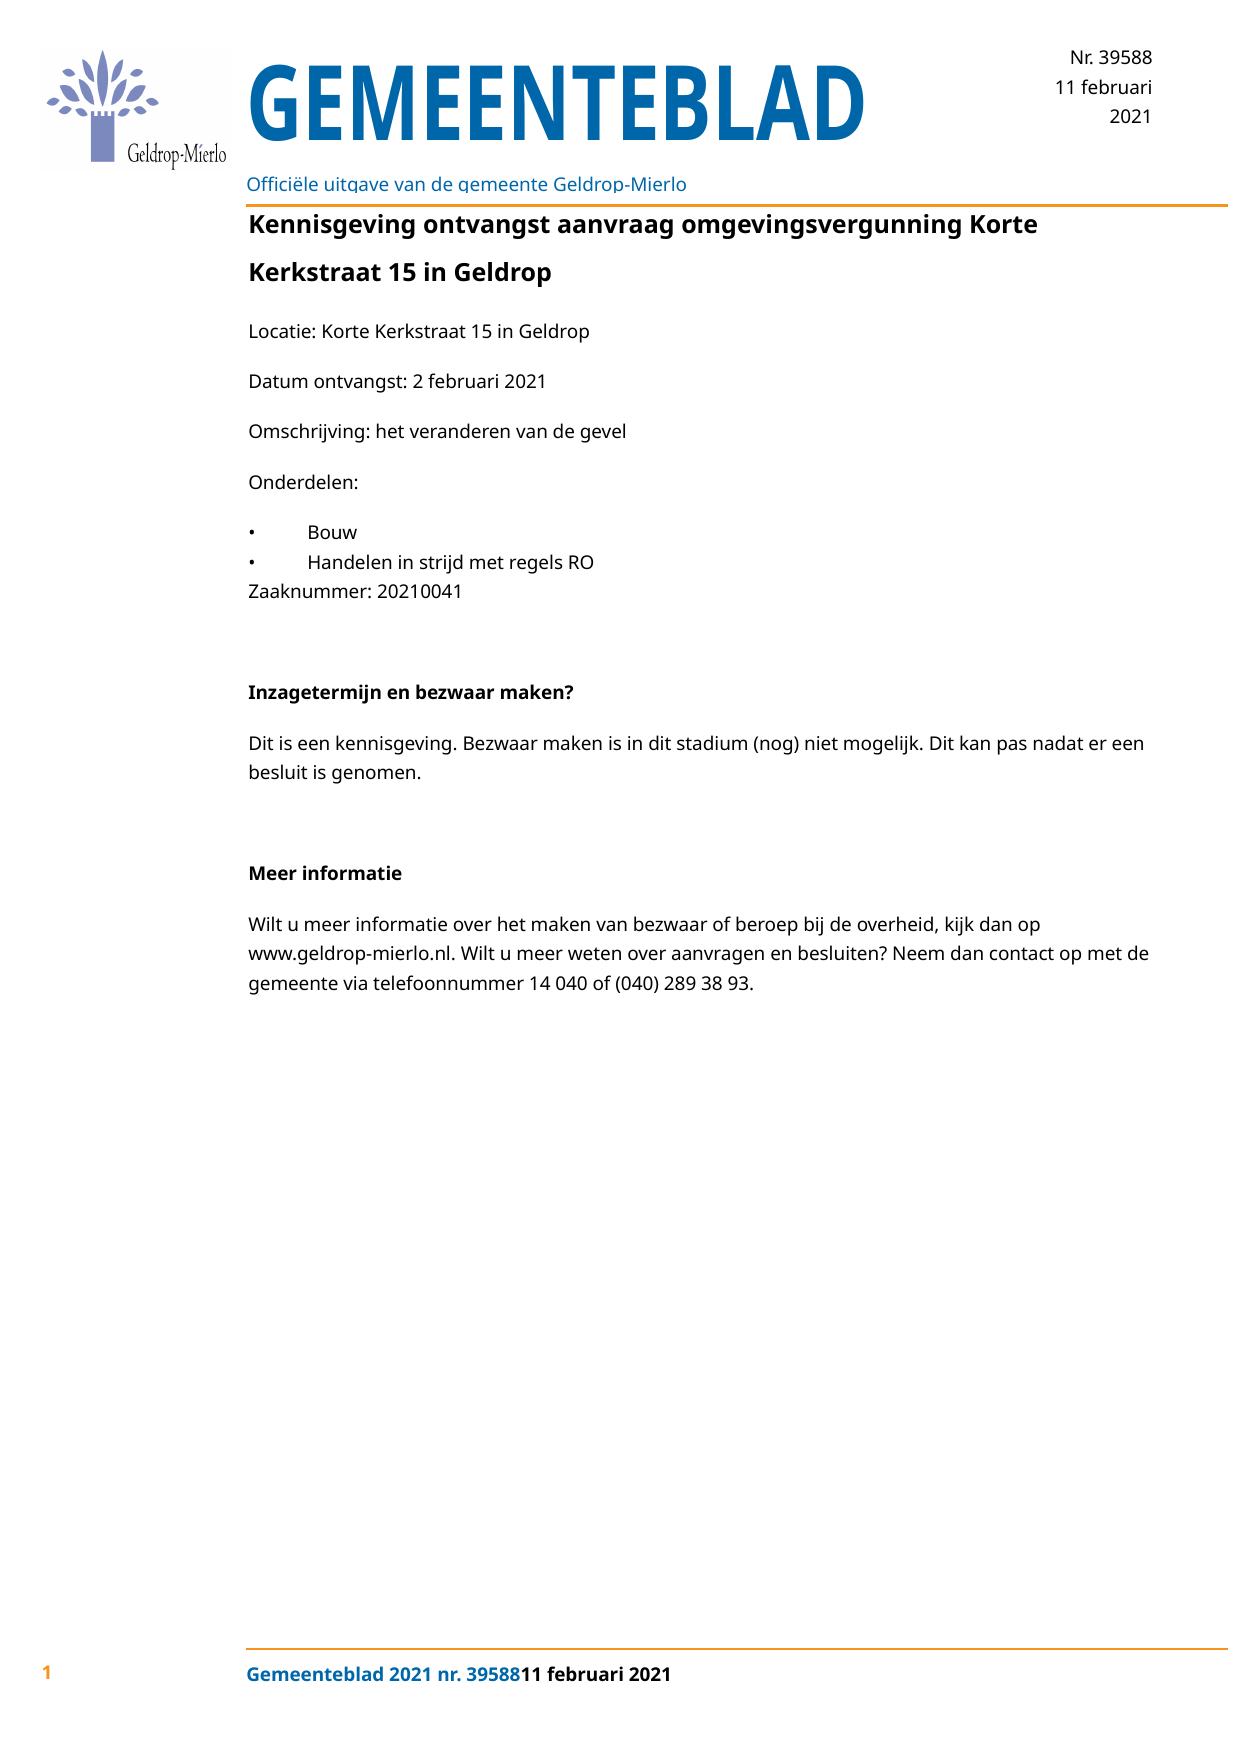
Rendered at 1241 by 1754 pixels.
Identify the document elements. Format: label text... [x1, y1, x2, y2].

text Datum ontvangst: 2 februari 2021 [248, 368, 1152, 394]
text Kennisgeving ontvangst aanvraag omgevingsvergunning Korte Kerkstraat 15 in Geldrop [248, 207, 1152, 288]
text Inzagetermijn en bezwaar maken? [248, 679, 1152, 705]
picture [41, 47, 231, 172]
text Omschrijving: het veranderen van de gevel [248, 419, 1152, 444]
text Onderdelen: [248, 469, 1152, 495]
text Zaaknummer: 20210041 [248, 579, 1152, 604]
text Wilt u meer informatie over het maken van bezwaar of beroep bij de overheid, kijk dan op www.geldrop-mierlo.nl. Wilt u meer weten over aanvragen en besluiten? Neem dan contact op met de gemeente via telefoonnummer 14 040 of (040) 289 38 93. [248, 911, 1152, 996]
list Handelen in strijd met regels RO [248, 549, 1152, 575]
text Locatie: Korte Kerkstraat 15 in Geldrop [248, 318, 1152, 344]
text Dit is een kennisgeving. Bezwaar maken is in dit stadium (nog) niet mogelijk. Dit kan pas nadat er een besluit is genomen. [248, 730, 1152, 785]
text Meer informatie [248, 860, 1152, 886]
list Bouw [248, 519, 1152, 545]
